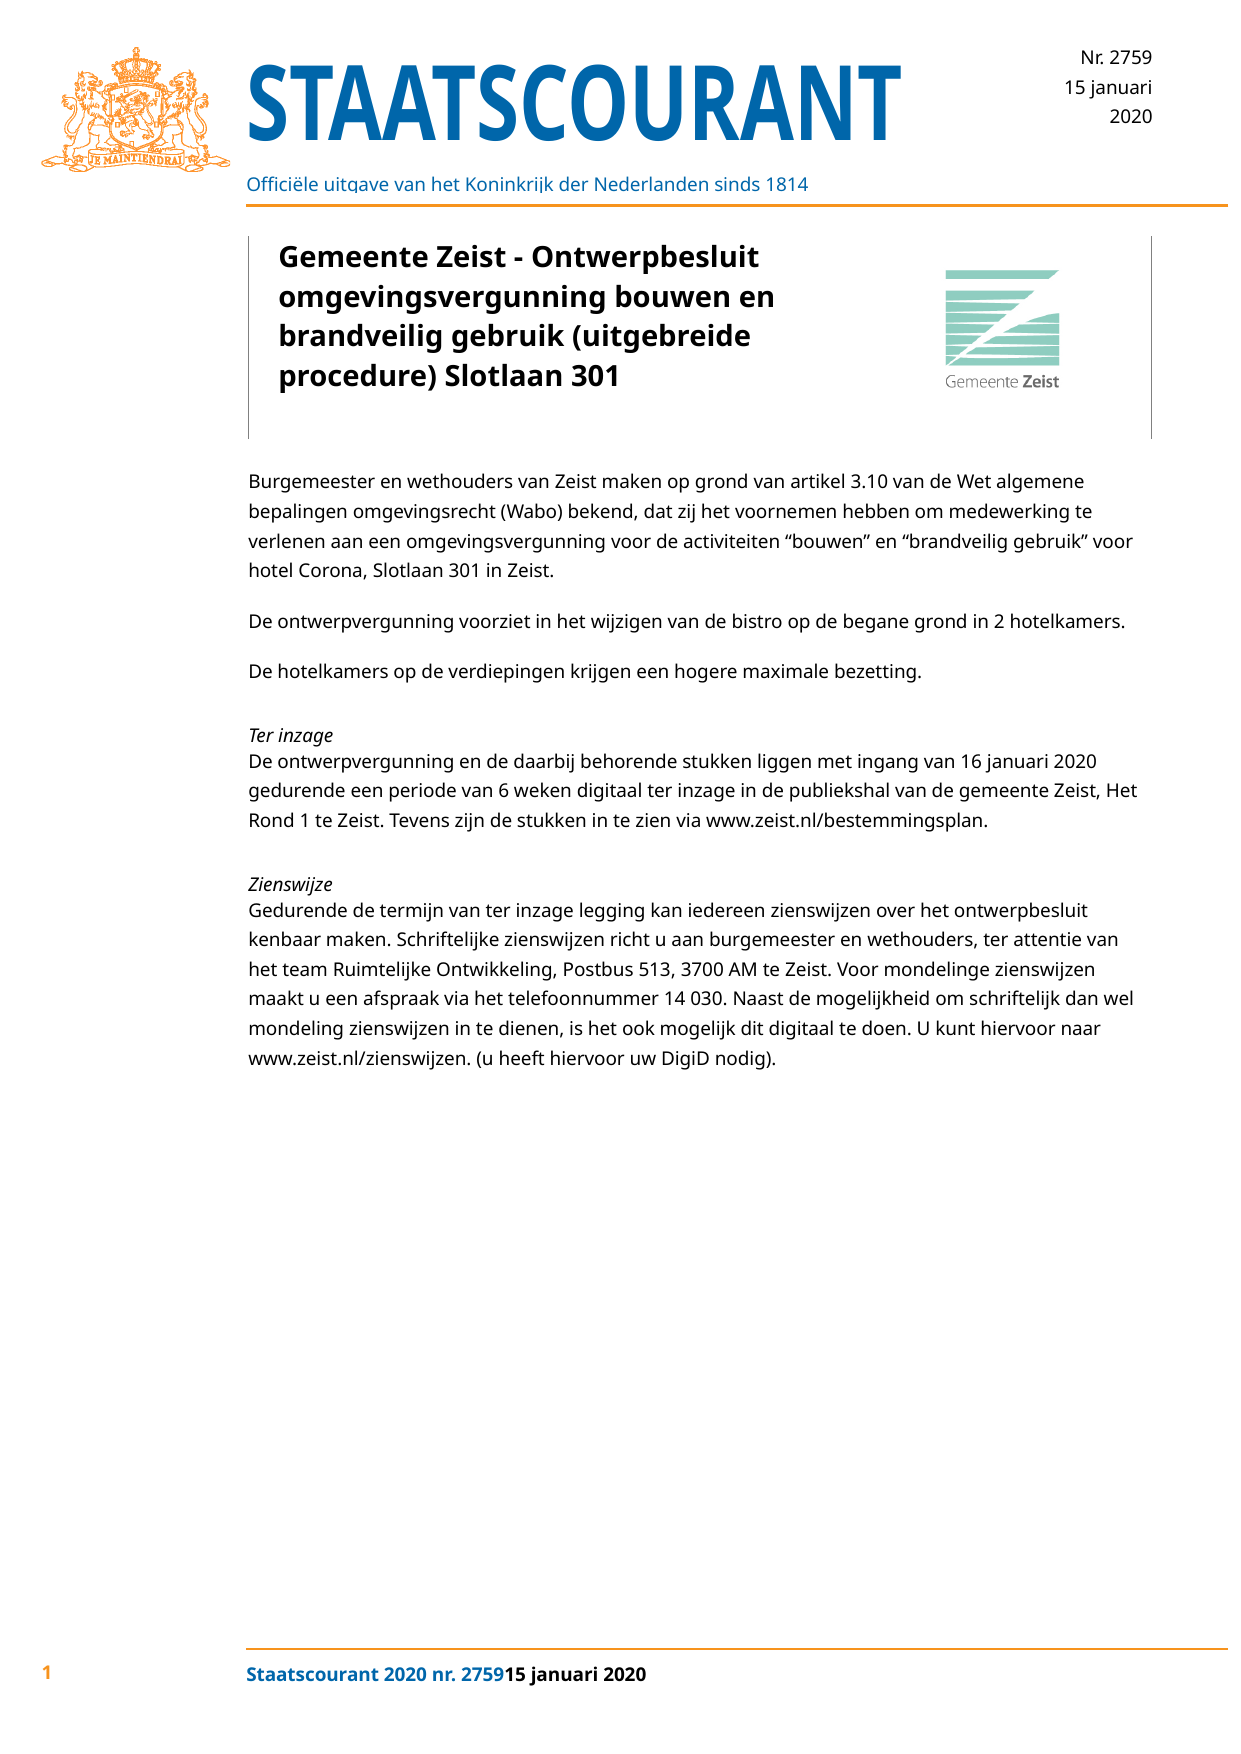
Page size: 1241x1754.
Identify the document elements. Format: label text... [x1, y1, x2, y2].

text Zienswijze [248, 871, 1152, 897]
text De ontwerpvergunning en de daarbij behorende stukken liggen met ingang van 16 januari 2020 gedurende een periode van 6 weken digitaal ter inzage in de publiekshal van de gemeente Zeist, Het Rond 1 te Zeist. Tevens zijn de stukken in te zien via www.zeist.nl/bestemmingsplan. [248, 748, 1152, 833]
table_header [850, 236, 910, 413]
text Gedurende de termijn van ter inzage legging kan iedereen zienswijzen over het ontwerpbesluit kenbaar maken. Schriftelijke zienswijzen richt u aan burgemeester en wethouders, ter attentie van het team Ruimtelijke Ontwikkeling, Postbus 513, 3700 AM te Zeist. Voor mondelinge zienswijzen maakt u een afspraak via het telefoonnummer 14 030. Naast de mogelijkheid om schriftelijk dan wel mondeling zienswijzen in te dienen, is het ook mogelijk dit digitaal te doen. U kunt hiervoor naar www.zeist.nl/zienswijzen. (u heeft hiervoor uw DigiD nodig). [248, 897, 1152, 1070]
text De hotelkamers op de verdiepingen krijgen een hogere maximale bezetting. [248, 658, 1152, 684]
table_header Gemeente Zeist - Ontwerpbesluit omgevingsvergunning bouwen en brandveilig gebruik (uitgebreide procedure) Slotlaan 301 [249, 236, 850, 439]
table_header [850, 414, 1151, 439]
table_header [1091, 236, 1151, 413]
text Ter inzage [248, 722, 1152, 748]
picture [910, 236, 1091, 414]
text De ontwerpvergunning voorziet in het wijzigen van de bistro op de begane grond in 2 hotelkamers. [248, 608, 1152, 633]
picture [41, 47, 231, 172]
text Burgemeester en wethouders van Zeist maken op grond van artikel 3.10 van de Wet algemene bepalingen omgevingsrecht (Wabo) bekend, dat zij het voornemen hebben om medewerking te verlenen aan een omgevingsvergunning voor de activiteiten “bouwen” en “brandveilig gebruik” voor hotel Corona, Slotlaan 301 in Zeist. [248, 469, 1152, 583]
